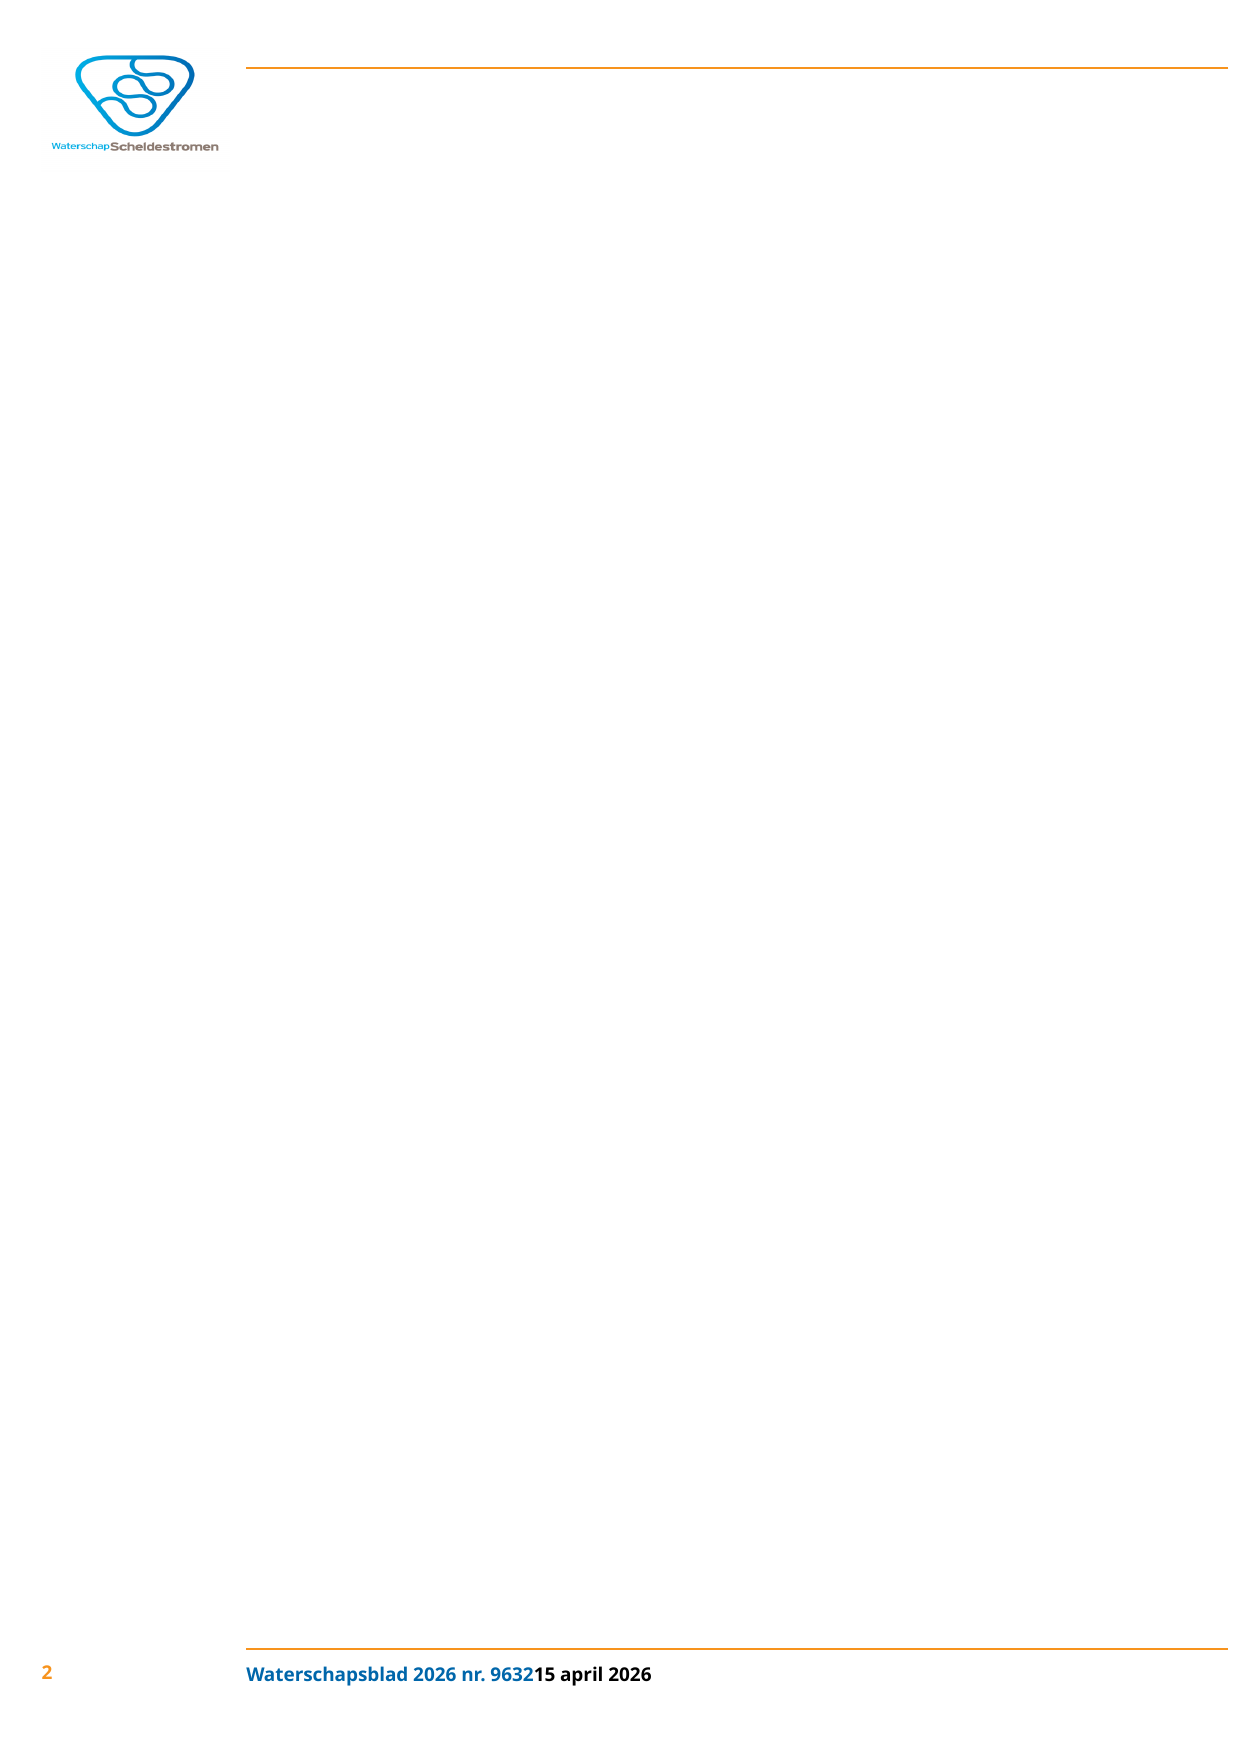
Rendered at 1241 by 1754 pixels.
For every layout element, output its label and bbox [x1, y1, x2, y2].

picture [41, 47, 231, 172]
